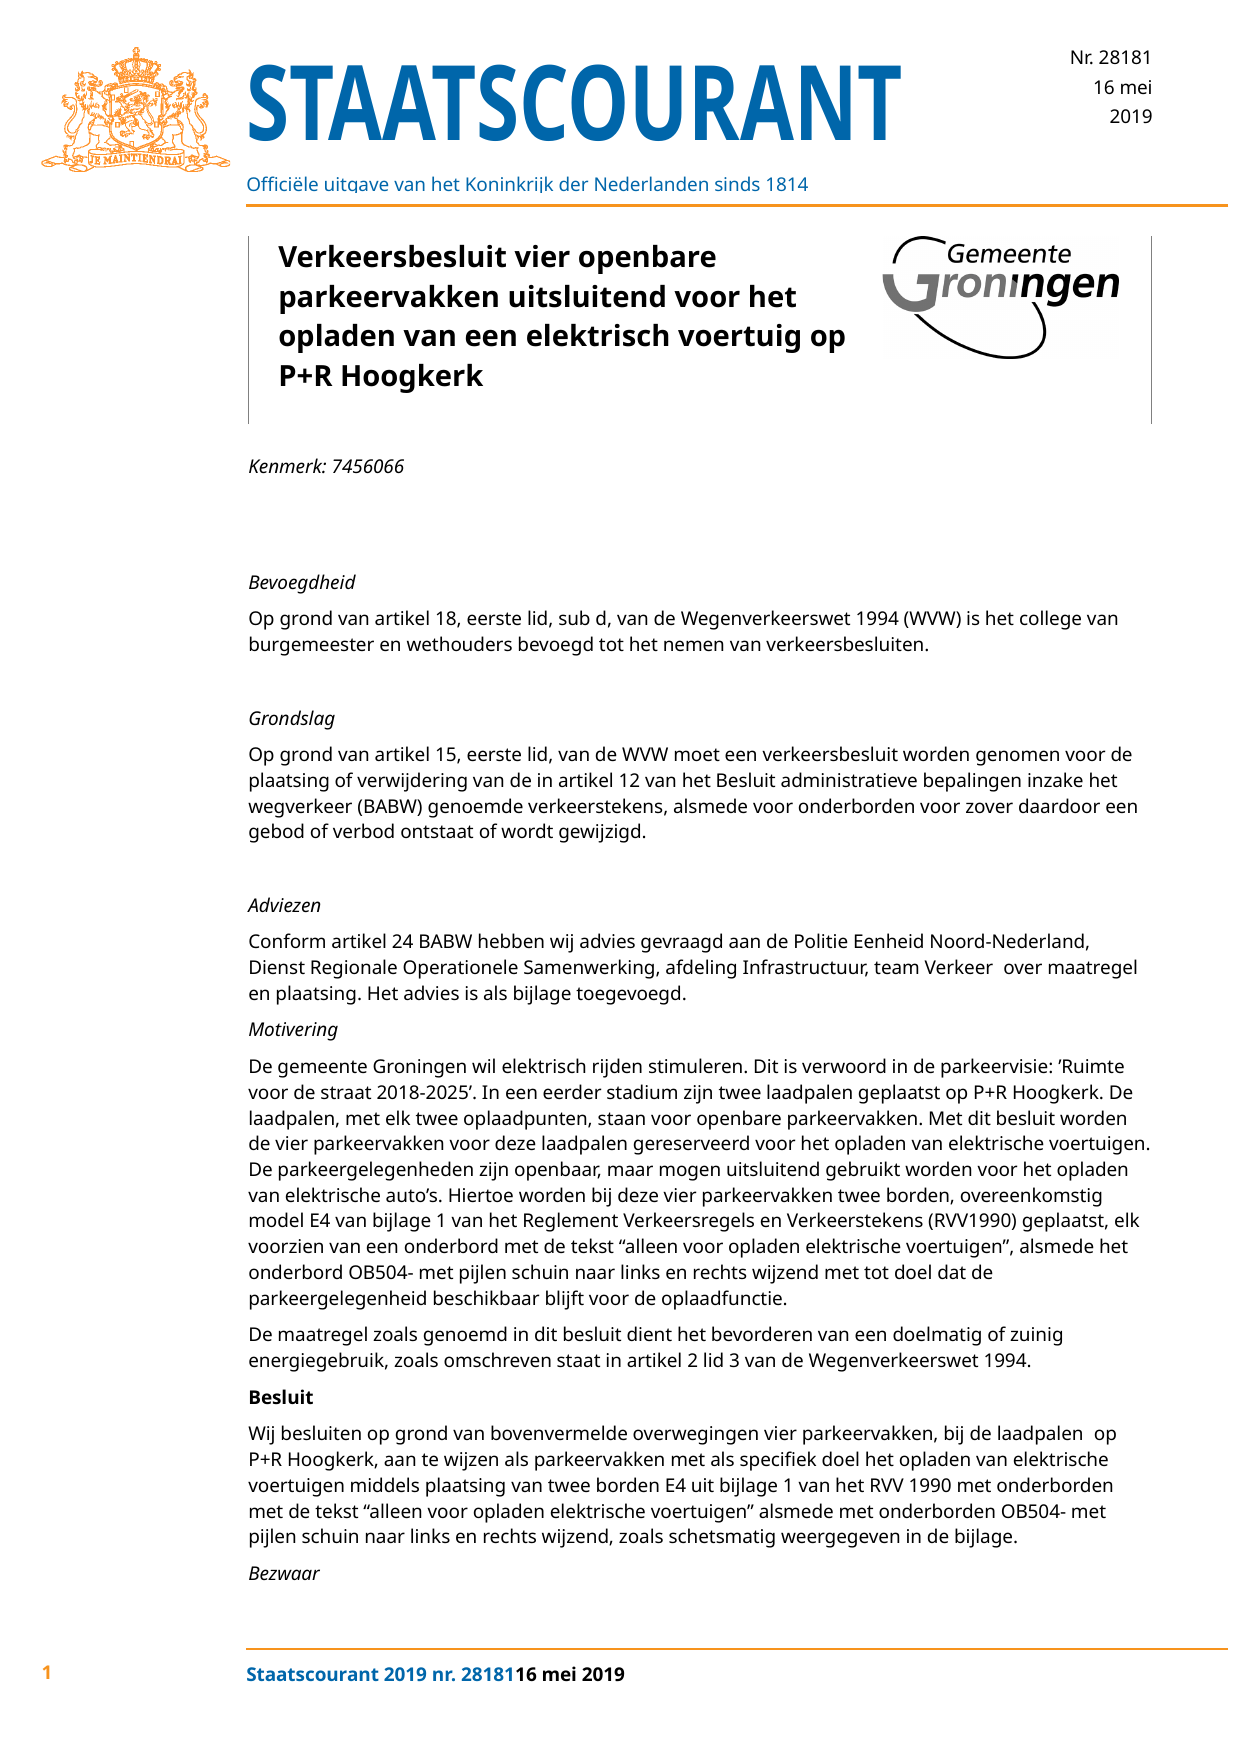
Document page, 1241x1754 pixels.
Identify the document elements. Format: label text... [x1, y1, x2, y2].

text Motivering [248, 1017, 1152, 1042]
table_header [850, 236, 882, 358]
picture [41, 47, 231, 172]
text Grondslag [248, 705, 1152, 730]
text De gemeente Groningen wil elektrisch rijden stimuleren. Dit is verwoord in de parkeervisie: ’Ruimte voor de straat 2018-2025’. In een eerder stadium zijn twee laadpalen geplaatst op P+R Hoogkerk. De laadpalen, met elk twee oplaadpunten, staan voor openbare parkeervakken. Met dit besluit worden de vier parkeervakken voor deze laadpalen gereserveerd voor het opladen van elektrische voertuigen. De parkeergelegenheden zijn openbaar, maar mogen uitsluitend gebruikt worden voor het opladen van elektrische auto’s. Hiertoe worden bij deze vier parkeervakken twee borden, overeenkomstig model E4 van bijlage 1 van het Reglement Verkeersregels en Verkeerstekens (RVV1990) geplaatst, elk voorzien van een onderbord met de tekst “alleen voor opladen elektrische voertuigen”, alsmede het onderbord OB504- met pijlen schuin naar links en rechts wijzend met tot doel dat de parkeergelegenheid beschikbaar blijft voor de oplaadfunctie. [248, 1053, 1152, 1311]
text Op grond van artikel 15, eerste lid, van de WVW moet een verkeersbesluit worden genomen voor de plaatsing of verwijdering van de in artikel 12 van het Besluit administratieve bepalingen inzake het wegverkeer (BABW) genoemde verkeerstekens, alsmede voor onderborden voor zover daardoor een gebod of verbod ontstaat of wordt gewijzigd. [248, 741, 1152, 844]
text Conform artikel 24 BABW hebben wij advies gevraagd aan de Politie Eenheid Noord-Nederland, Dienst Regionale Operationele Samenwerking, afdeling Infrastructuur, team Verkeer over maatregel en plaatsing. Het advies is als bijlage toegevoegd. [248, 928, 1152, 1006]
text Besluit [248, 1384, 1152, 1410]
picture [882, 236, 1119, 359]
text Wij besluiten op grond van bovenvermelde overwegingen vier parkeervakken, bij de laadpalen op P+R Hoogkerk, aan te wijzen als parkeervakken met als specifiek doel het opladen van elektrische voertuigen middels plaatsing van twee borden E4 uit bijlage 1 van het RVV 1990 met onderborden met de tekst “alleen voor opladen elektrische voertuigen” alsmede met onderborden OB504- met pijlen schuin naar links en rechts wijzend, zoals schetsmatig weergegeven in de bijlage. [248, 1421, 1152, 1549]
text Bevoegdheid [248, 569, 1152, 595]
text De maatregel zoals genoemd in dit besluit dient het bevorderen van een doelmatig of zuinig energiegebruik, zoals omschreven staat in artikel 2 lid 3 van de Wegenverkeerswet 1994. [248, 1322, 1152, 1373]
text Kenmerk: 7456066 [248, 454, 1152, 479]
table_header [850, 359, 1151, 424]
text Bezwaar [248, 1560, 1152, 1586]
text Op grond van artikel 18, eerste lid, sub d, van de Wegenverkeerswet 1994 (WVW) is het college van burgemeester en wethouders bevoegd tot het nemen van verkeersbesluiten. [248, 606, 1152, 657]
text Adviezen [248, 892, 1152, 918]
table_header Verkeersbesluit vier openbare parkeervakken uitsluitend voor het opladen van een elektrisch voertuig op P+R Hoogkerk [249, 236, 850, 424]
table_header [1119, 236, 1151, 358]
